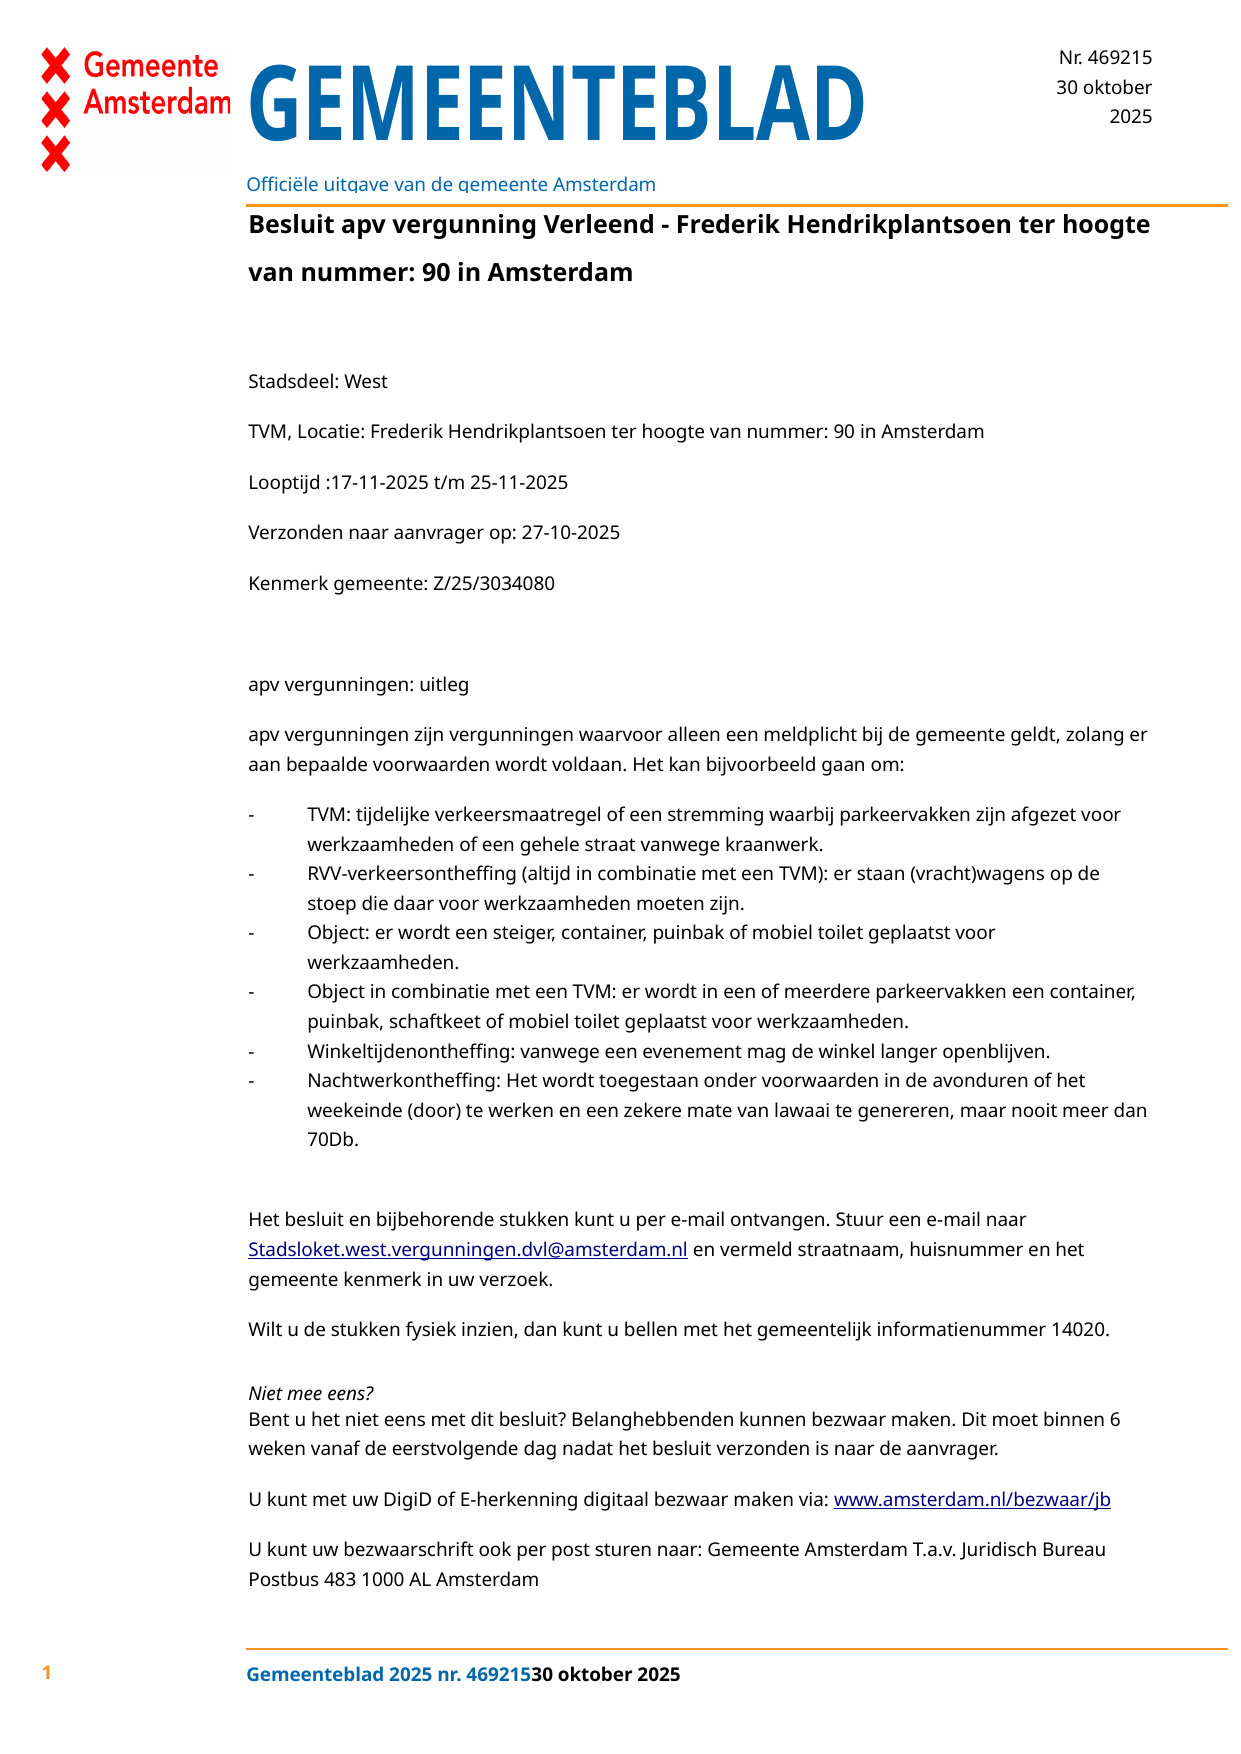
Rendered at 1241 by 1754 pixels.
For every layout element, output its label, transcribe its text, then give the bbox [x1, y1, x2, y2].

list Object in combinatie met een TVM: er wordt in een of meerdere parkeervakken een container, puinbak, schaftkeet of mobiel toilet geplaatst voor werkzaamheden. [248, 979, 1152, 1034]
text Niet mee eens? [248, 1380, 1152, 1406]
text Stadsdeel: West [248, 368, 1152, 394]
text Kenmerk gemeente: Z/25/3034080 [248, 570, 1152, 596]
text Looptijd :17-11-2025 t/m 25-11-2025 [248, 469, 1152, 495]
text apv vergunningen: uitleg [248, 671, 1152, 697]
list Object: er wordt een steiger, container, puinbak of mobiel toilet geplaatst voor werkzaamheden. [248, 919, 1152, 975]
text Bent u het niet eens met dit besluit? Belanghebbenden kunnen bezwaar maken. Dit moet binnen 6 weken vanaf de eerstvolgende dag nadat het besluit verzonden is naar de aanvrager. [248, 1406, 1152, 1461]
text Besluit apv vergunning Verleend - Frederik Hendrikplantsoen ter hoogte van nummer: 90 in Amsterdam [248, 207, 1152, 288]
text TVM, Locatie: Frederik Hendrikplantsoen ter hoogte van nummer: 90 in Amsterdam [248, 419, 1152, 444]
text U kunt met uw DigiD of E-herkenning digitaal bezwaar maken via: www.amsterdam.nl/bezwaar/jb [248, 1486, 1152, 1512]
list Nachtwerkontheffing: Het wordt toegestaan onder voorwaarden in de avonduren of het weekeinde (door) te werken en een zekere mate van lawaai te genereren, maar nooit meer dan 70Db. [248, 1067, 1152, 1152]
list Winkeltijdenontheffing: vanwege een evenement mag de winkel langer openblijven. [248, 1038, 1152, 1064]
list RVV-verkeersontheffing (altijd in combinatie met een TVM): er staan (vracht)wagens op de stoep die daar voor werkzaamheden moeten zijn. [248, 860, 1152, 916]
text U kunt uw bezwaarschrift ook per post sturen naar: Gemeente Amsterdam T.a.v. Juridisch Bureau Postbus 483 1000 AL Amsterdam [248, 1536, 1152, 1592]
text apv vergunningen zijn vergunningen waarvoor alleen een meldplicht bij de gemeente geldt, zolang er aan bepaalde voorwaarden wordt voldaan. Het kan bijvoorbeeld gaan om: [248, 721, 1152, 777]
text Verzonden naar aanvrager op: 27-10-2025 [248, 519, 1152, 545]
text Wilt u de stukken fysiek inzien, dan kunt u bellen met het gemeentelijk informatienummer 14020. [248, 1316, 1152, 1342]
list TVM: tijdelijke verkeersmaatregel of een stremming waarbij parkeervakken zijn afgezet voor werkzaamheden of een gehele straat vanwege kraanwerk. [248, 801, 1152, 857]
picture [41, 47, 231, 172]
text Het besluit en bijbehorende stukken kunt u per e-mail ontvangen. Stuur een e-mail naar Stadsloket.west.vergunningen.dvl@amsterdam.nl en vermeld straatnaam, huisnummer en het gemeente kenmerk in uw verzoek. [248, 1207, 1152, 1292]
